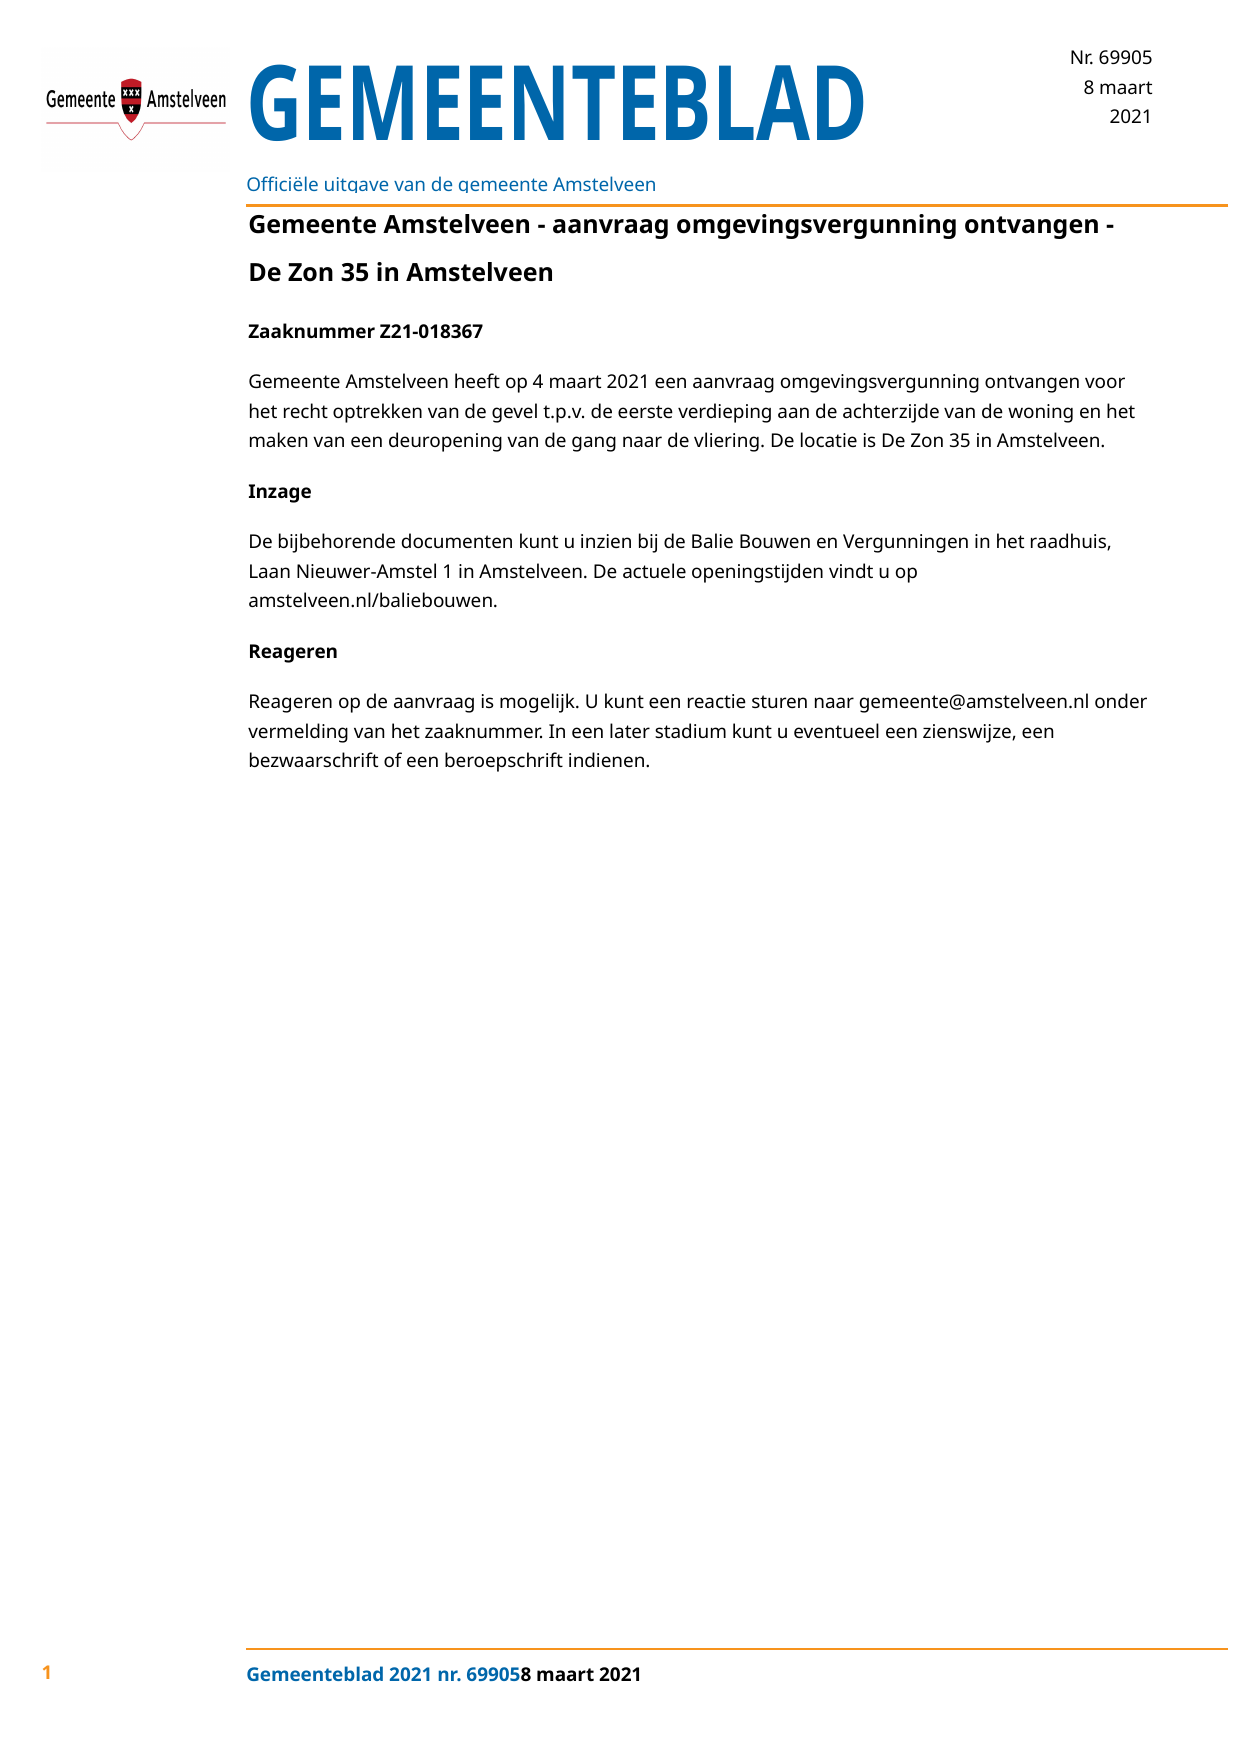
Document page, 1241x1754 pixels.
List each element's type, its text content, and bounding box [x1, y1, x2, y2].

text Reageren [248, 638, 1152, 664]
text Gemeente Amstelveen - aanvraag omgevingsvergunning ontvangen - De Zon 35 in Amstelveen [248, 207, 1152, 288]
text De bijbehorende documenten kunt u inzien bij de Balie Bouwen en Vergunningen in het raadhuis, Laan Nieuwer-Amstel 1 in Amstelveen. De actuele openingstijden vindt u op amstelveen.nl/baliebouwen. [248, 528, 1152, 613]
text Reageren op de aanvraag is mogelijk. U kunt een reactie sturen naar gemeente@amstelveen.nl onder vermelding van het zaaknummer. In een later stadium kunt u eventueel een zienswijze, een bezwaarschrift of een beroepschrift indienen. [248, 688, 1152, 773]
picture [41, 47, 231, 172]
text Zaaknummer Z21-018367 [248, 318, 1152, 344]
text Inzage [248, 478, 1152, 504]
text Gemeente Amstelveen heeft op 4 maart 2021 een aanvraag omgevingsvergunning ontvangen voor het recht optrekken van de gevel t.p.v. de eerste verdieping aan de achterzijde van de woning en het maken van een deuropening van de gang naar de vliering. De locatie is De Zon 35 in Amstelveen. [248, 368, 1152, 453]
